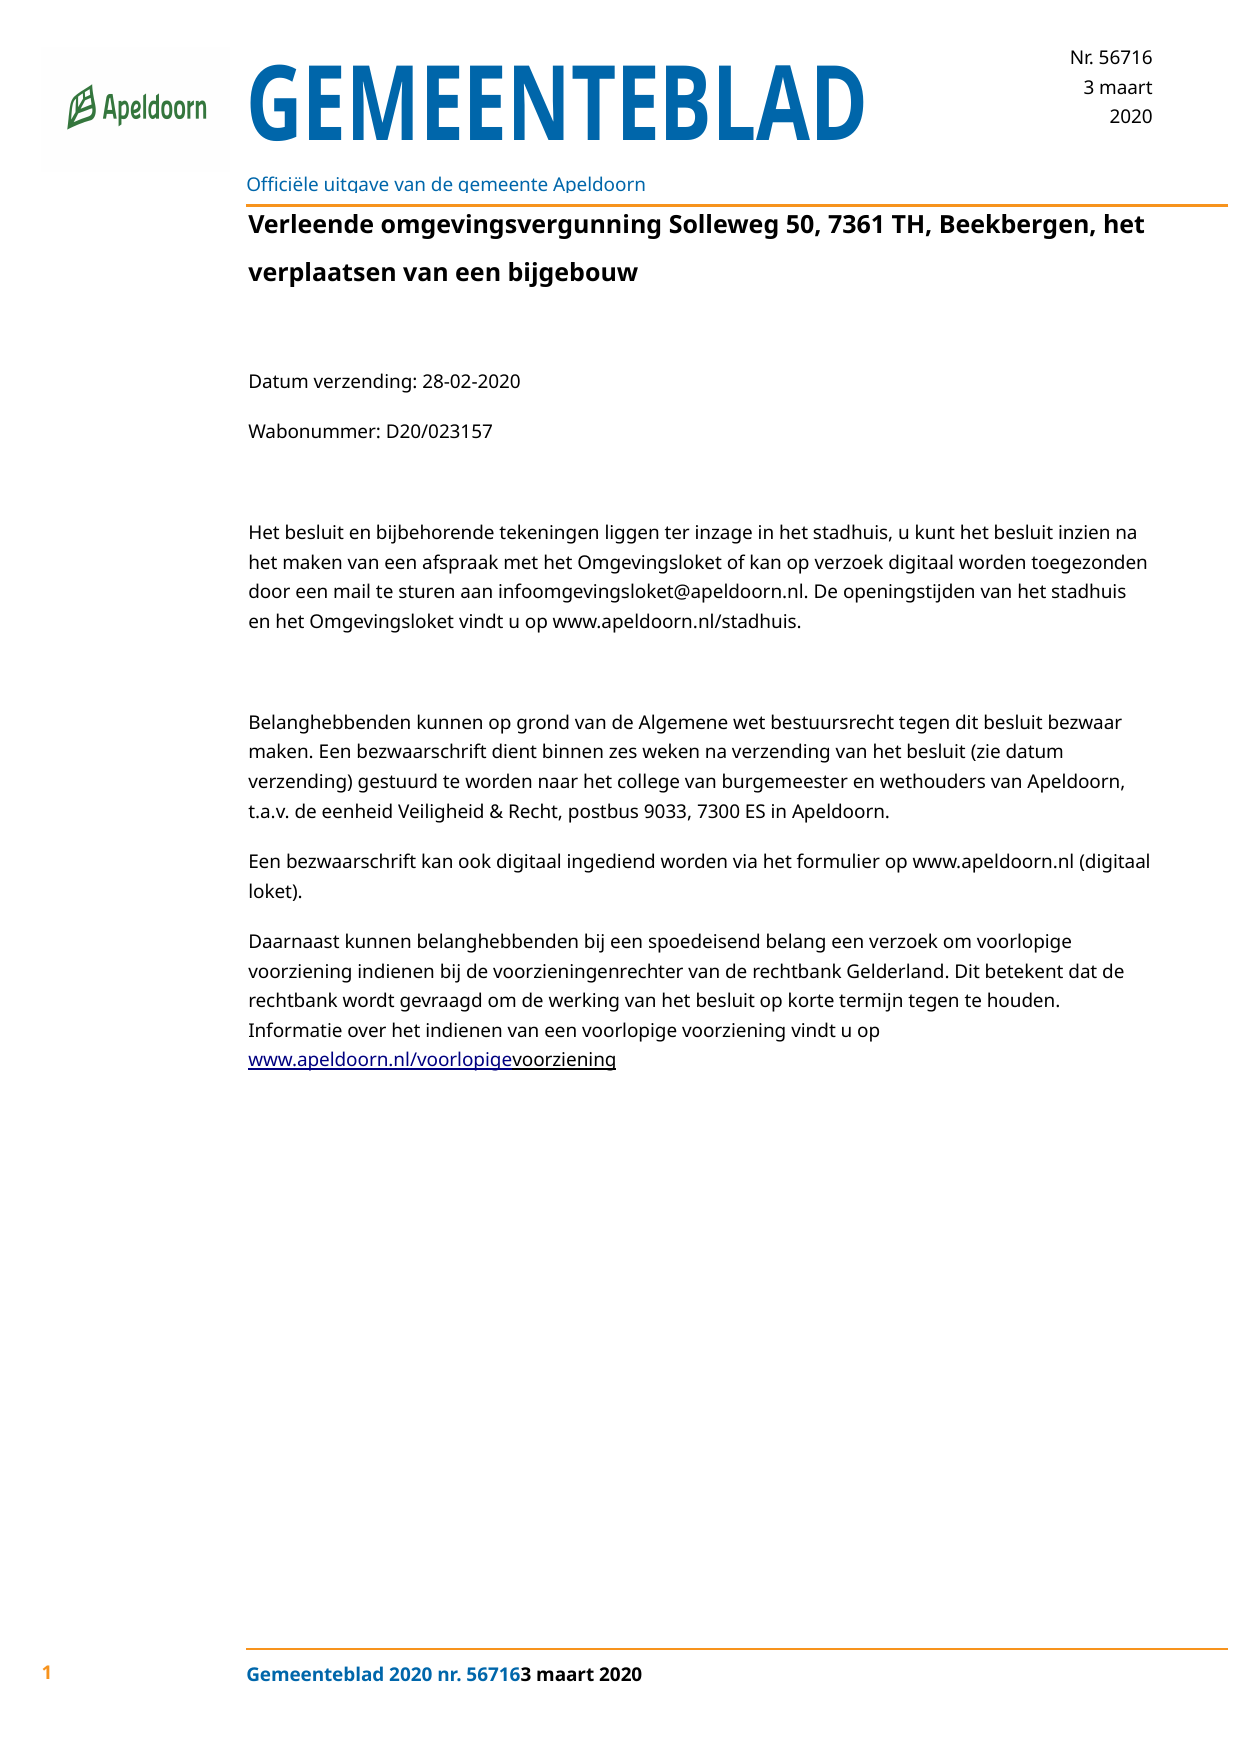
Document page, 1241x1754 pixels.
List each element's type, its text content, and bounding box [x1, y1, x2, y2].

text Belanghebbenden kunnen op grond van de Algemene wet bestuursrecht tegen dit besluit bezwaar maken. Een bezwaarschrift dient binnen zes weken na verzending van het besluit (zie datum verzending) gestuurd te worden naar het college van burgemeester en wethouders van Apeldoorn, t.a.v. de eenheid Veiligheid & Recht, postbus 9033, 7300 ES in Apeldoorn. [248, 709, 1152, 824]
text Verleende omgevingsvergunning Solleweg 50, 7361 TH, Beekbergen, het verplaatsen van een bijgebouw [248, 207, 1152, 288]
text Wabonummer: D20/023157 [248, 419, 1152, 444]
picture [41, 47, 231, 172]
text Daarnaast kunnen belanghebbenden bij een spoedeisend belang een verzoek om voorlopige voorziening indienen bij de voorzieningenrechter van de rechtbank Gelderland. Dit betekent dat de rechtbank wordt gevraagd om de werking van het besluit op korte termijn tegen te houden. Informatie over het indienen van een voorlopige voorziening vindt u op www.apeldoorn.nl/voorlopigevoorziening [248, 928, 1152, 1072]
text Een bezwaarschrift kan ook digitaal ingediend worden via het formulier op www.apeldoorn.nl (digitaal loket). [248, 848, 1152, 904]
text Datum verzending: 28-02-2020 [248, 368, 1152, 394]
text Het besluit en bijbehorende tekeningen liggen ter inzage in het stadhuis, u kunt het besluit inzien na het maken van een afspraak met het Omgevingsloket of kan op verzoek digitaal worden toegezonden door een mail te sturen aan infoomgevingsloket@apeldoorn.nl. De openingstijden van het stadhuis en het Omgevingsloket vindt u op www.apeldoorn.nl/stadhuis. [248, 519, 1152, 634]
